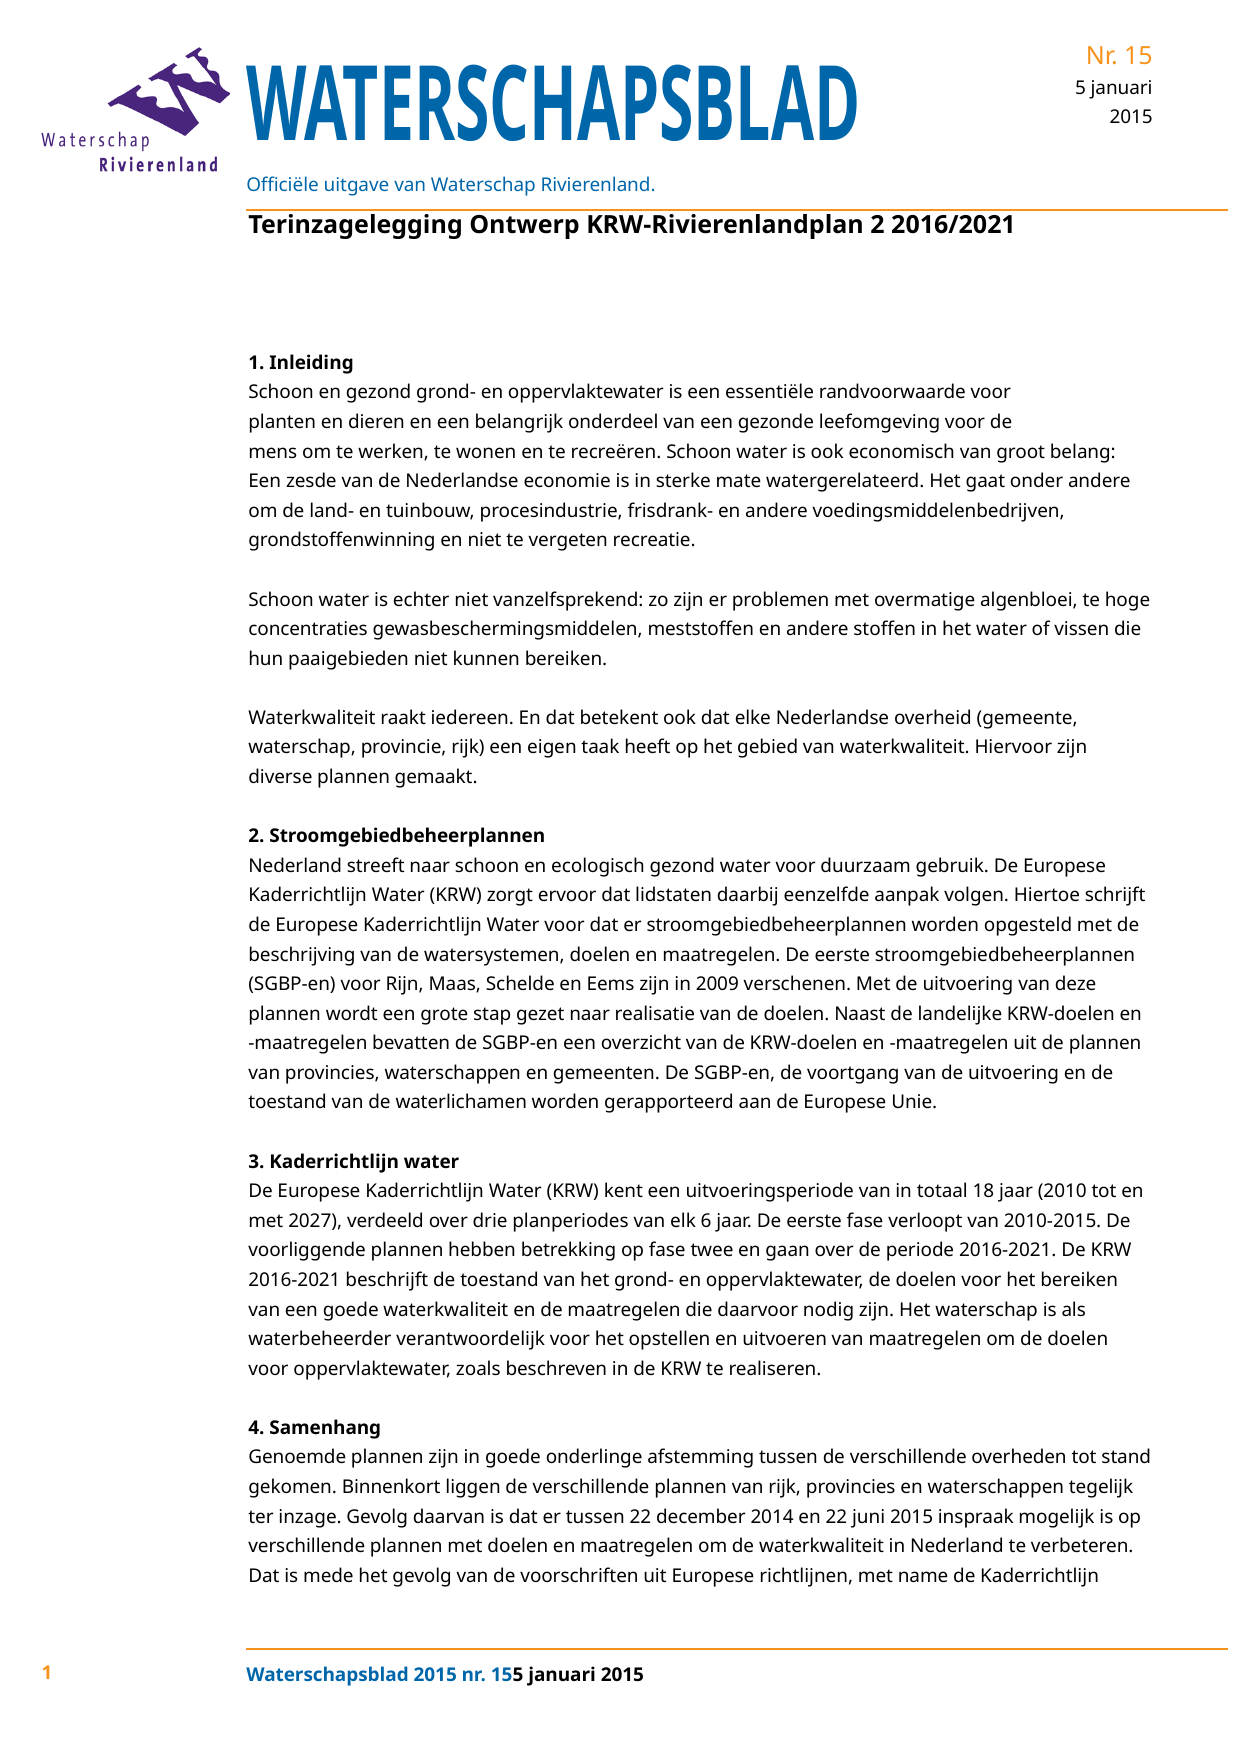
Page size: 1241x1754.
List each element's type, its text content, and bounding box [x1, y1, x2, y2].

text De Europese Kaderrichtlijn Water (KRW) kent een uitvoeringsperiode van in totaal 18 jaar (2010 tot en met 2027), verdeeld over drie planperiodes van elk 6 jaar. De eerste fase verloopt van 2010-2015. De voorliggende plannen hebben betrekking op fase twee en gaan over de periode 2016-2021. De KRW 2016-2021 beschrijft de toestand van het grond- en oppervlaktewater, de doelen voor het bereiken van een goede waterkwaliteit en de maatregelen die daarvoor nodig zijn. Het waterschap is als waterbeheerder verantwoordelijk voor het opstellen en uitvoeren van maatregelen om de doelen voor oppervlaktewater, zoals beschreven in de KRW te realiseren. [248, 1177, 1152, 1381]
text 2. Stroomgebiedbeheerplannen [248, 822, 1152, 848]
text Schoon water is echter niet vanzelfsprekend: zo zijn er problemen met overmatige algenbloei, te hoge concentraties gewasbeschermingsmiddelen, meststoffen en andere stoffen in het water of vissen die hun paaigebieden niet kunnen bereiken. [248, 586, 1152, 671]
text Genoemde plannen zijn in goede onderlinge afstemming tussen de verschillende overheden tot stand gekomen. Binnenkort liggen de verschillende plannen van rijk, provincies en waterschappen tegelijk ter inzage. Gevolg daarvan is dat er tussen 22 december 2014 en 22 juni 2015 inspraak mogelijk is op verschillende plannen met doelen en maatregelen om de waterkwaliteit in Nederland te verbeteren. Dat is mede het gevolg van de voorschriften uit Europese richtlijnen, met name de Kaderrichtlijn [248, 1444, 1152, 1588]
text Waterkwaliteit raakt iedereen. En dat betekent ook dat elke Nederlandse overheid (gemeente, waterschap, provincie, rijk) een eigen taak heeft op het gebied van waterkwaliteit. Hiervoor zijn diverse plannen gemaakt. [248, 704, 1152, 789]
text Terinzagelegging Ontwerp KRW-Rivierenlandplan 2 2016/2021 [248, 211, 1152, 241]
text Nederland streeft naar schoon en ecologisch gezond water voor duurzaam gebruik. De Europese Kaderrichtlijn Water (KRW) zorgt ervoor dat lidstaten daarbij eenzelfde aanpak volgen. Hiertoe schrijft de Europese Kaderrichtlijn Water voor dat er stroomgebiedbeheerplannen worden opgesteld met de beschrijving van de watersystemen, doelen en maatregelen. De eerste stroomgebiedbeheerplannen (SGBP-en) voor Rijn, Maas, Schelde en Eems zijn in 2009 verschenen. Met de uitvoering van deze plannen wordt een grote stap gezet naar realisatie van de doelen. Naast de landelijke KRW-doelen en -maatregelen bevatten de SGBP-en een overzicht van de KRW-doelen en -maatregelen uit de plannen van provincies, waterschappen en gemeenten. De SGBP-en, de voortgang van de uitvoering en de toestand van de waterlichamen worden gerapporteerd aan de Europese Unie. [248, 852, 1152, 1114]
text 1. Inleiding [248, 349, 1152, 375]
text planten en dieren en een belangrijk onderdeel van een gezonde leefomgeving voor de [248, 408, 1152, 434]
text 3. Kaderrichtlijn water [248, 1148, 1152, 1174]
picture [41, 47, 231, 172]
text 4. Samenhang [248, 1414, 1152, 1440]
text mens om te werken, te wonen en te recreëren. Schoon water is ook economisch van groot belang: Een zesde van de Nederlandse economie is in sterke mate watergerelateerd. Het gaat onder andere om de land- en tuinbouw, procesindustrie, frisdrank- en andere voedingsmiddelenbedrijven, grondstoffenwinning en niet te vergeten recreatie. [248, 438, 1152, 552]
text Schoon en gezond grond- en oppervlaktewater is een essentiële randvoorwaarde voor [248, 379, 1152, 404]
